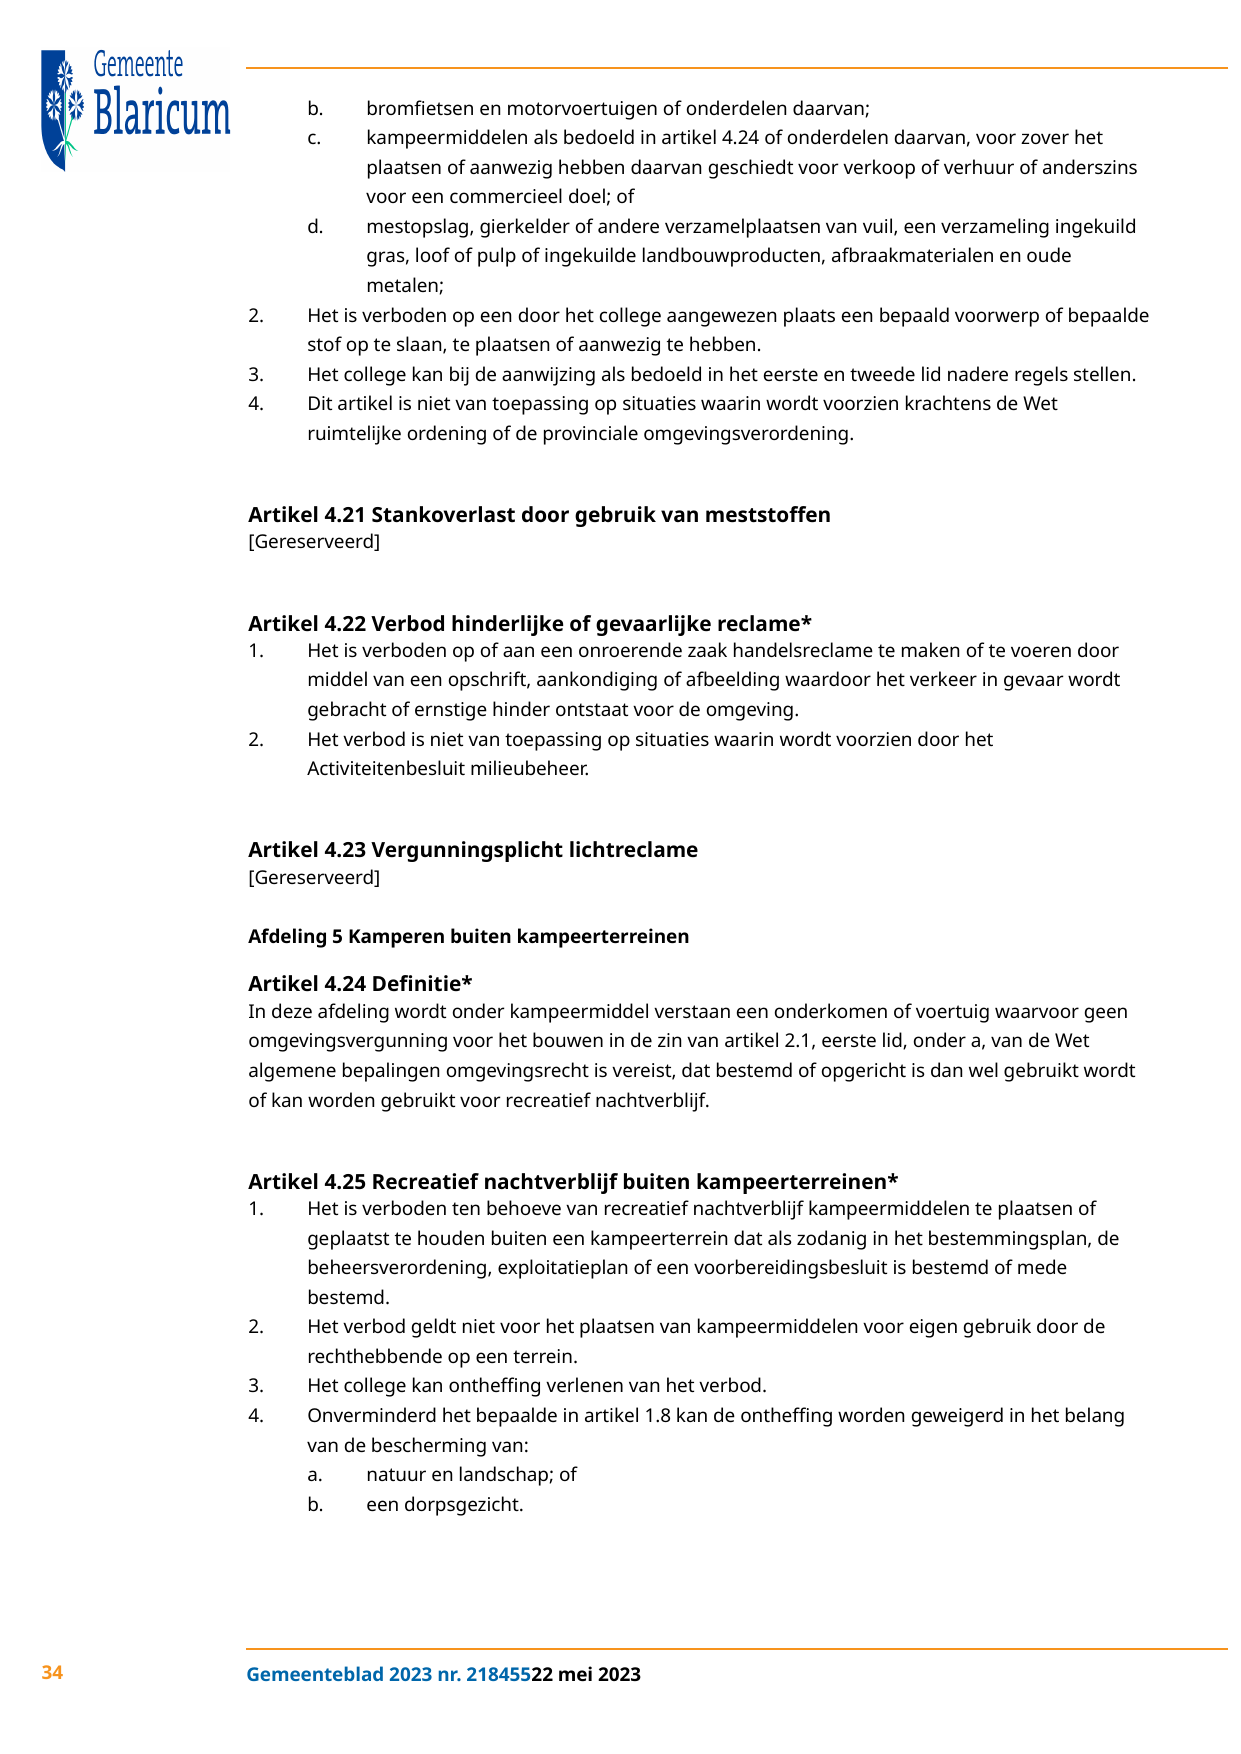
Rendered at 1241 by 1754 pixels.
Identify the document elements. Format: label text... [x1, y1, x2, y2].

text In deze afdeling wordt onder kampeermiddel verstaan een onderkomen of voertuig waarvoor geen omgevingsvergunning voor het bouwen in de zin van artikel 2.1, eerste lid, onder a, van de Wet algemene bepalingen omgevingsrecht is vereist, dat bestemd of opgericht is dan wel gebruikt wordt of kan worden gebruikt voor recreatief nachtverblijf. [248, 998, 1152, 1112]
list natuur en landschap; of [307, 1461, 1152, 1487]
list mestopslag, gierkelder of andere verzamelplaatsen van vuil, een verzameling ingekuild gras, loof of pulp of ingekuilde landbouwproducten, afbraakmaterialen en oude metalen; [307, 213, 1152, 298]
list een dorpsgezicht. [307, 1491, 1152, 1517]
list Het is verboden op of aan een onroerende zaak handelsreclame te maken of te voeren door middel van een opschrift, aankondiging of afbeelding waardoor het verkeer in gevaar wordt gebracht of ernstige hinder ontstaat voor de omgeving. [248, 637, 1152, 722]
text Artikel 4.24 Definitie* [248, 969, 1152, 998]
text Artikel 4.25 Recreatief nachtverblijf buiten kampeerterreinen* [248, 1167, 1152, 1195]
list Het college kan ontheffing verlenen van het verbod. [248, 1373, 1152, 1398]
list Onverminderd het bepaalde in artikel 1.8 kan de ontheffing worden geweigerd in het belang van de bescherming van: [248, 1402, 1152, 1458]
list Het college kan bij de aanwijzing als bedoeld in het eerste en tweede lid nadere regels stellen. [248, 361, 1152, 387]
text Afdeling 5 Kamperen buiten kampeerterreinen [248, 923, 1152, 949]
picture [41, 47, 231, 172]
text [Gereserveerd] [248, 864, 1152, 889]
text [Gereserveerd] [248, 529, 1152, 554]
text Artikel 4.22 Verbod hinderlijke of gevaarlijke reclame* [248, 609, 1152, 637]
list kampeermiddelen als bedoeld in artikel 4.24 of onderdelen daarvan, voor zover het plaatsen of aanwezig hebben daarvan geschiedt voor verkoop of verhuur of anderszins voor een commercieel doel; of [307, 124, 1152, 209]
list Dit artikel is niet van toepassing op situaties waarin wordt voorzien krachtens de Wet ruimtelijke ordening of de provinciale omgevingsverordening. [248, 391, 1152, 446]
text Artikel 4.23 Vergunningsplicht lichtreclame [248, 835, 1152, 864]
list bromfietsen en motorvoertuigen of onderdelen daarvan; [307, 95, 1152, 121]
list Het is verboden ten behoeve van recreatief nachtverblijf kampeermiddelen te plaatsen of geplaatst te houden buiten een kampeerterrein dat als zodanig in het bestemmingsplan, de beheersverordening, exploitatieplan of een voorbereidingsbesluit is bestemd of mede bestemd. [248, 1195, 1152, 1310]
list Het verbod geldt niet voor het plaatsen van kampeermiddelen voor eigen gebruik door de rechthebbende op een terrein. [248, 1313, 1152, 1369]
list Het verbod is niet van toepassing op situaties waarin wordt voorzien door het Activiteitenbesluit milieubeheer. [248, 726, 1152, 781]
list Het is verboden op een door het college aangewezen plaats een bepaald voorwerp of bepaalde stof op te slaan, te plaatsen of aanwezig te hebben. [248, 302, 1152, 357]
text Artikel 4.21 Stankoverlast door gebruik van meststoffen [248, 500, 1152, 529]
